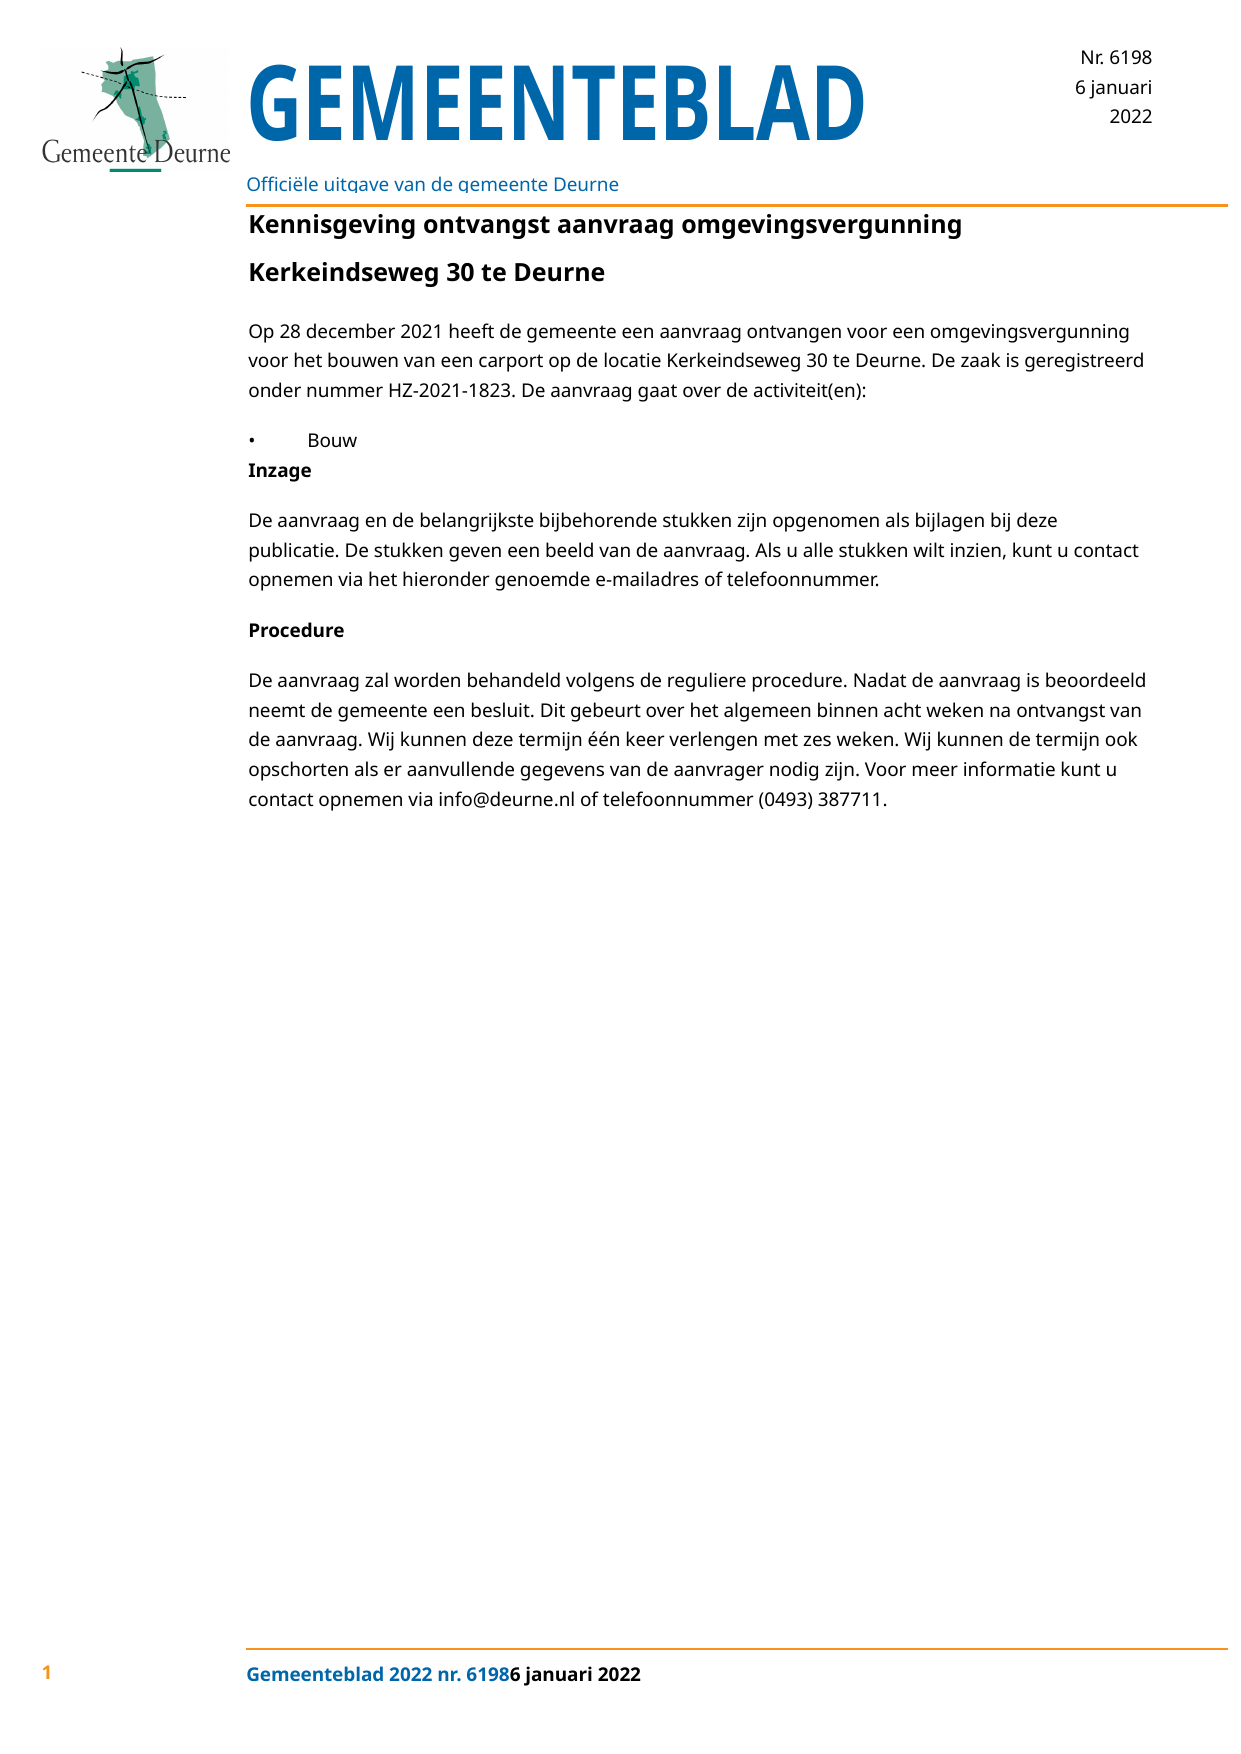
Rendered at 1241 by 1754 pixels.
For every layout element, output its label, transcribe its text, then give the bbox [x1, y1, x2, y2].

text Op 28 december 2021 heeft de gemeente een aanvraag ontvangen voor een omgevingsvergunning voor het bouwen van een carport op de locatie Kerkeindseweg 30 te Deurne. De zaak is geregistreerd onder nummer HZ-2021-1823. De aanvraag gaat over de activiteit(en): [248, 318, 1152, 403]
text De aanvraag en de belangrijkste bijbehorende stukken zijn opgenomen als bijlagen bij deze publicatie. De stukken geven een beeld van de aanvraag. Als u alle stukken wilt inzien, kunt u contact opnemen via het hieronder genoemde e-mailadres of telefoonnummer. [248, 507, 1152, 592]
text Inzage [248, 457, 1152, 483]
text De aanvraag zal worden behandeld volgens de reguliere procedure. Nadat de aanvraag is beoordeeld neemt de gemeente een besluit. Dit gebeurt over het algemeen binnen acht weken na ontvangst van de aanvraag. Wij kunnen deze termijn één keer verlengen met zes weken. Wij kunnen de termijn ook opschorten als er aanvullende gegevens van de aanvrager nodig zijn. Voor meer informatie kunt u contact opnemen via info@deurne.nl of telefoonnummer (0493) 387711. [248, 667, 1152, 812]
text Kennisgeving ontvangst aanvraag omgevingsvergunning Kerkeindseweg 30 te Deurne [248, 207, 1152, 288]
list Bouw [248, 427, 1152, 453]
picture [41, 47, 231, 172]
text Procedure [248, 617, 1152, 643]
